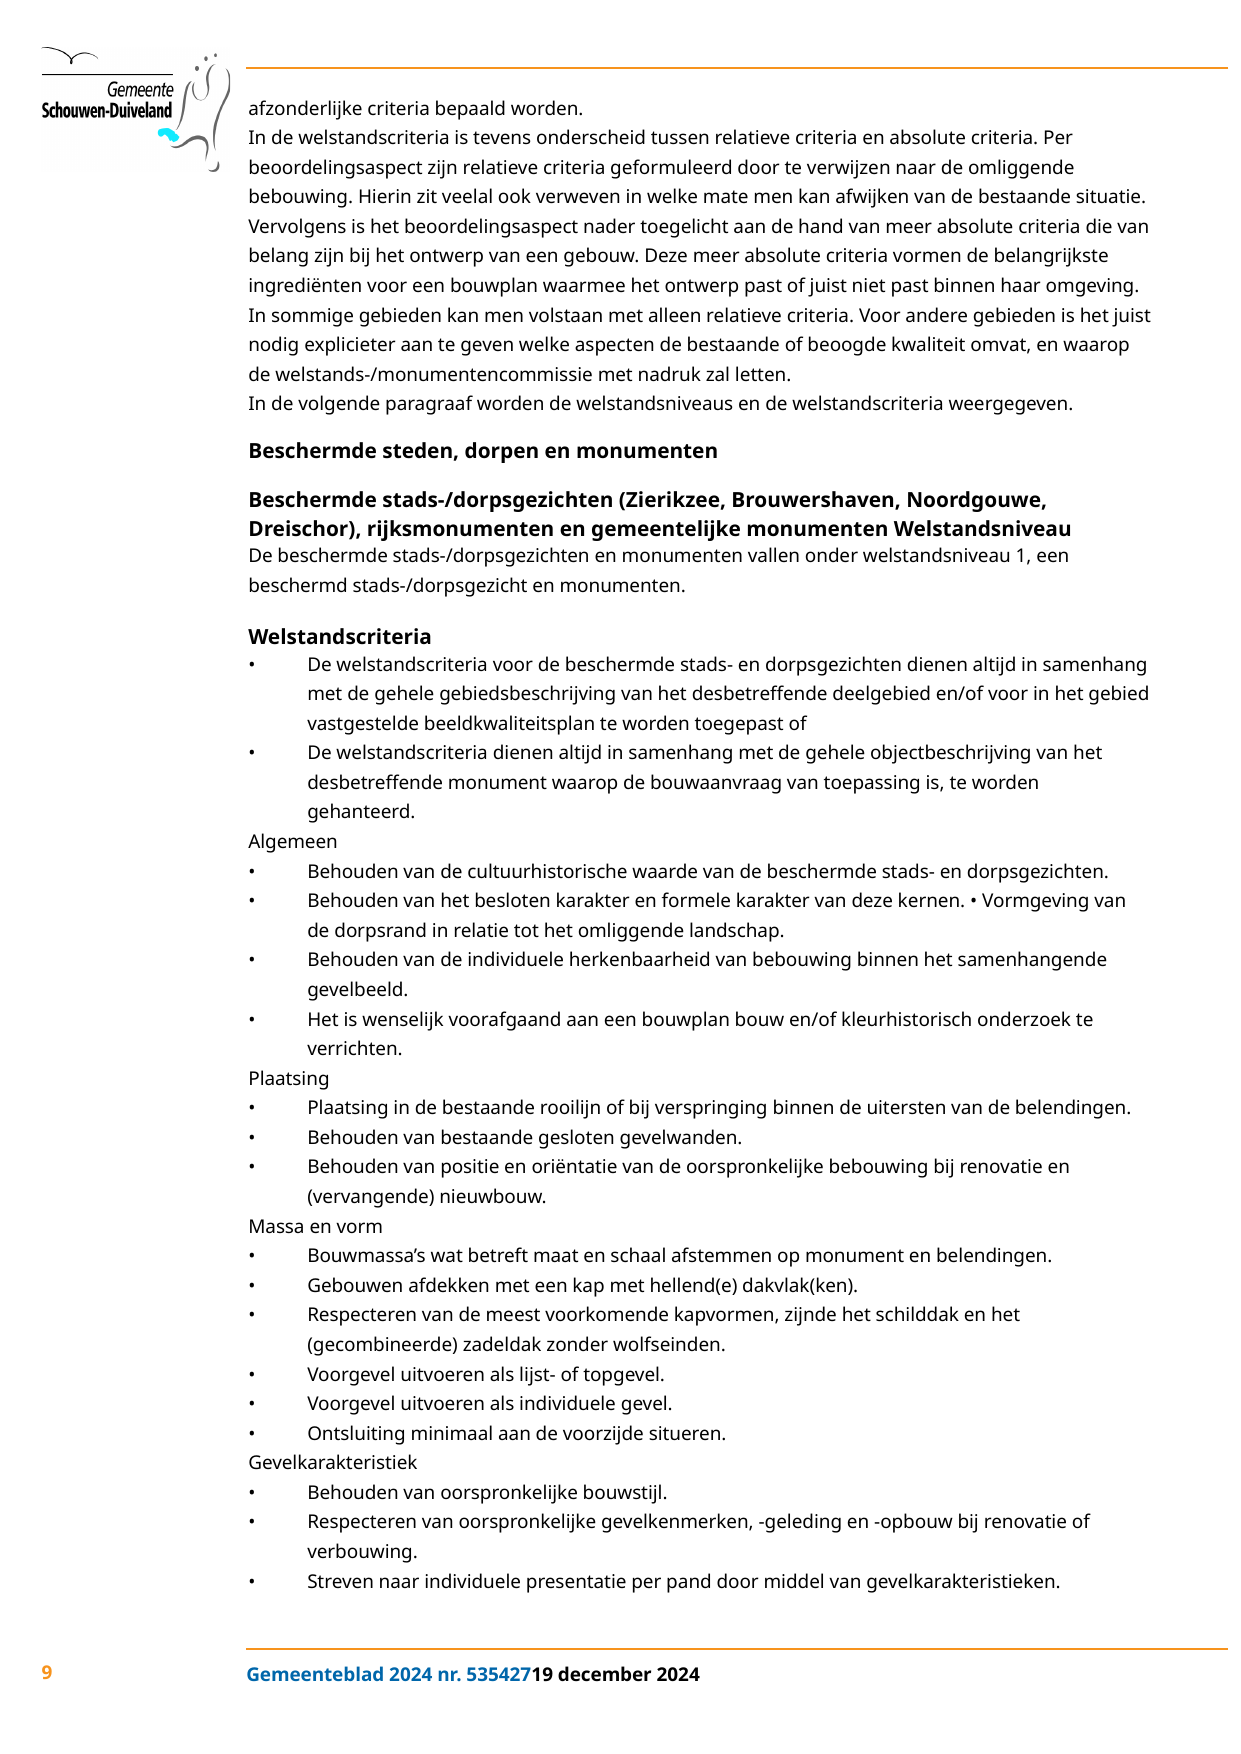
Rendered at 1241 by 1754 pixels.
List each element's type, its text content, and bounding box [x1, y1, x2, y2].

list Behouden van de cultuurhistorische waarde van de beschermde stads- en dorpsgezichten. [248, 858, 1152, 884]
list Behouden van oorspronkelijke bouwstijl. [248, 1479, 1152, 1505]
list Behouden van positie en oriëntatie van de oorspronkelijke bebouwing bij renovatie en (vervangende) nieuwbouw. [248, 1154, 1152, 1209]
list Respecteren van oorspronkelijke gevelkenmerken, -geleding en -opbouw bij renovatie of verbouwing. [248, 1509, 1152, 1564]
text Welstandscriteria [248, 622, 1152, 651]
list Streven naar individuele presentatie per pand door middel van gevelkarakteristieken. [248, 1568, 1152, 1594]
list De welstandscriteria dienen altijd in samenhang met de gehele objectbeschrijving van het desbetreffende monument waarop de bouwaanvraag van toepassing is, te worden gehanteerd. [248, 739, 1152, 824]
text Gevelkarakteristiek [248, 1449, 1152, 1475]
list Het is wenselijk voorafgaand aan een bouwplan bouw en/of kleurhistorisch onderzoek te verrichten. [248, 1006, 1152, 1061]
list Behouden van de individuele herkenbaarheid van bebouwing binnen het samenhangende gevelbeeld. [248, 947, 1152, 1002]
text Massa en vorm [248, 1213, 1152, 1239]
text Beschermde stads-/dorpsgezichten (Zierikzee, Brouwershaven, Noordgouwe, Dreischor), rijksmonumenten en gemeentelijke monumenten Welstandsniveau [248, 486, 1152, 542]
list De welstandscriteria voor de beschermde stads- en dorpsgezichten dienen altijd in samenhang met de gehele gebiedsbeschrijving van het desbetreffende deelgebied en/of voor in het gebied vastgestelde beeldkwaliteitsplan te worden toegepast of [248, 651, 1152, 736]
picture [41, 47, 231, 172]
list Behouden van het besloten karakter en formele karakter van deze kernen. • Vormgeving van de dorpsrand in relatie tot het omliggende landschap. [248, 887, 1152, 943]
list Voorgevel uitvoeren als lijst- of topgevel. [248, 1361, 1152, 1387]
list Voorgevel uitvoeren als individuele gevel. [248, 1390, 1152, 1416]
list Plaatsing in de bestaande rooilijn of bij verspringing binnen de uitersten van de belendingen. [248, 1094, 1152, 1120]
list Behouden van bestaande gesloten gevelwanden. [248, 1124, 1152, 1150]
text In de volgende paragraaf worden de welstandsniveaus en de welstandscriteria weergegeven. [248, 391, 1152, 416]
text In de welstandscriteria is tevens onderscheid tussen relatieve criteria en absolute criteria. Per beoordelingsaspect zijn relatieve criteria geformuleerd door te verwijzen naar de omliggende bebouwing. Hierin zit veelal ook verweven in welke mate men kan afwijken van de bestaande situatie. Vervolgens is het beoordelingsaspect nader toegelicht aan de hand van meer absolute criteria die van belang zijn bij het ontwerp van een gebouw. Deze meer absolute criteria vormen de belangrijkste ingrediënten voor een bouwplan waarmee het ontwerp past of juist niet past binnen haar omgeving. In sommige gebieden kan men volstaan met alleen relatieve criteria. Voor andere gebieden is het juist nodig explicieter aan te geven welke aspecten de bestaande of beoogde kwaliteit omvat, en waarop de welstands-/monumentencommissie met nadruk zal letten. [248, 124, 1152, 387]
text Plaatsing [248, 1065, 1152, 1091]
text Beschermde steden, dorpen en monumenten [248, 436, 1152, 465]
text Algemeen [248, 828, 1152, 854]
list Bouwmassa’s wat betreft maat en schaal afstemmen op monument en belendingen. [248, 1242, 1152, 1268]
text afzonderlijke criteria bepaald worden. [248, 95, 1152, 121]
list Respecteren van de meest voorkomende kapvormen, zijnde het schilddak en het (gecombineerde) zadeldak zonder wolfseinden. [248, 1302, 1152, 1357]
list Gebouwen afdekken met een kap met hellend(e) dakvlak(ken). [248, 1272, 1152, 1298]
list Ontsluiting minimaal aan de voorzijde situeren. [248, 1420, 1152, 1446]
text De beschermde stads-/dorpsgezichten en monumenten vallen onder welstandsniveau 1, een beschermd stads-/dorpsgezicht en monumenten. [248, 542, 1152, 598]
